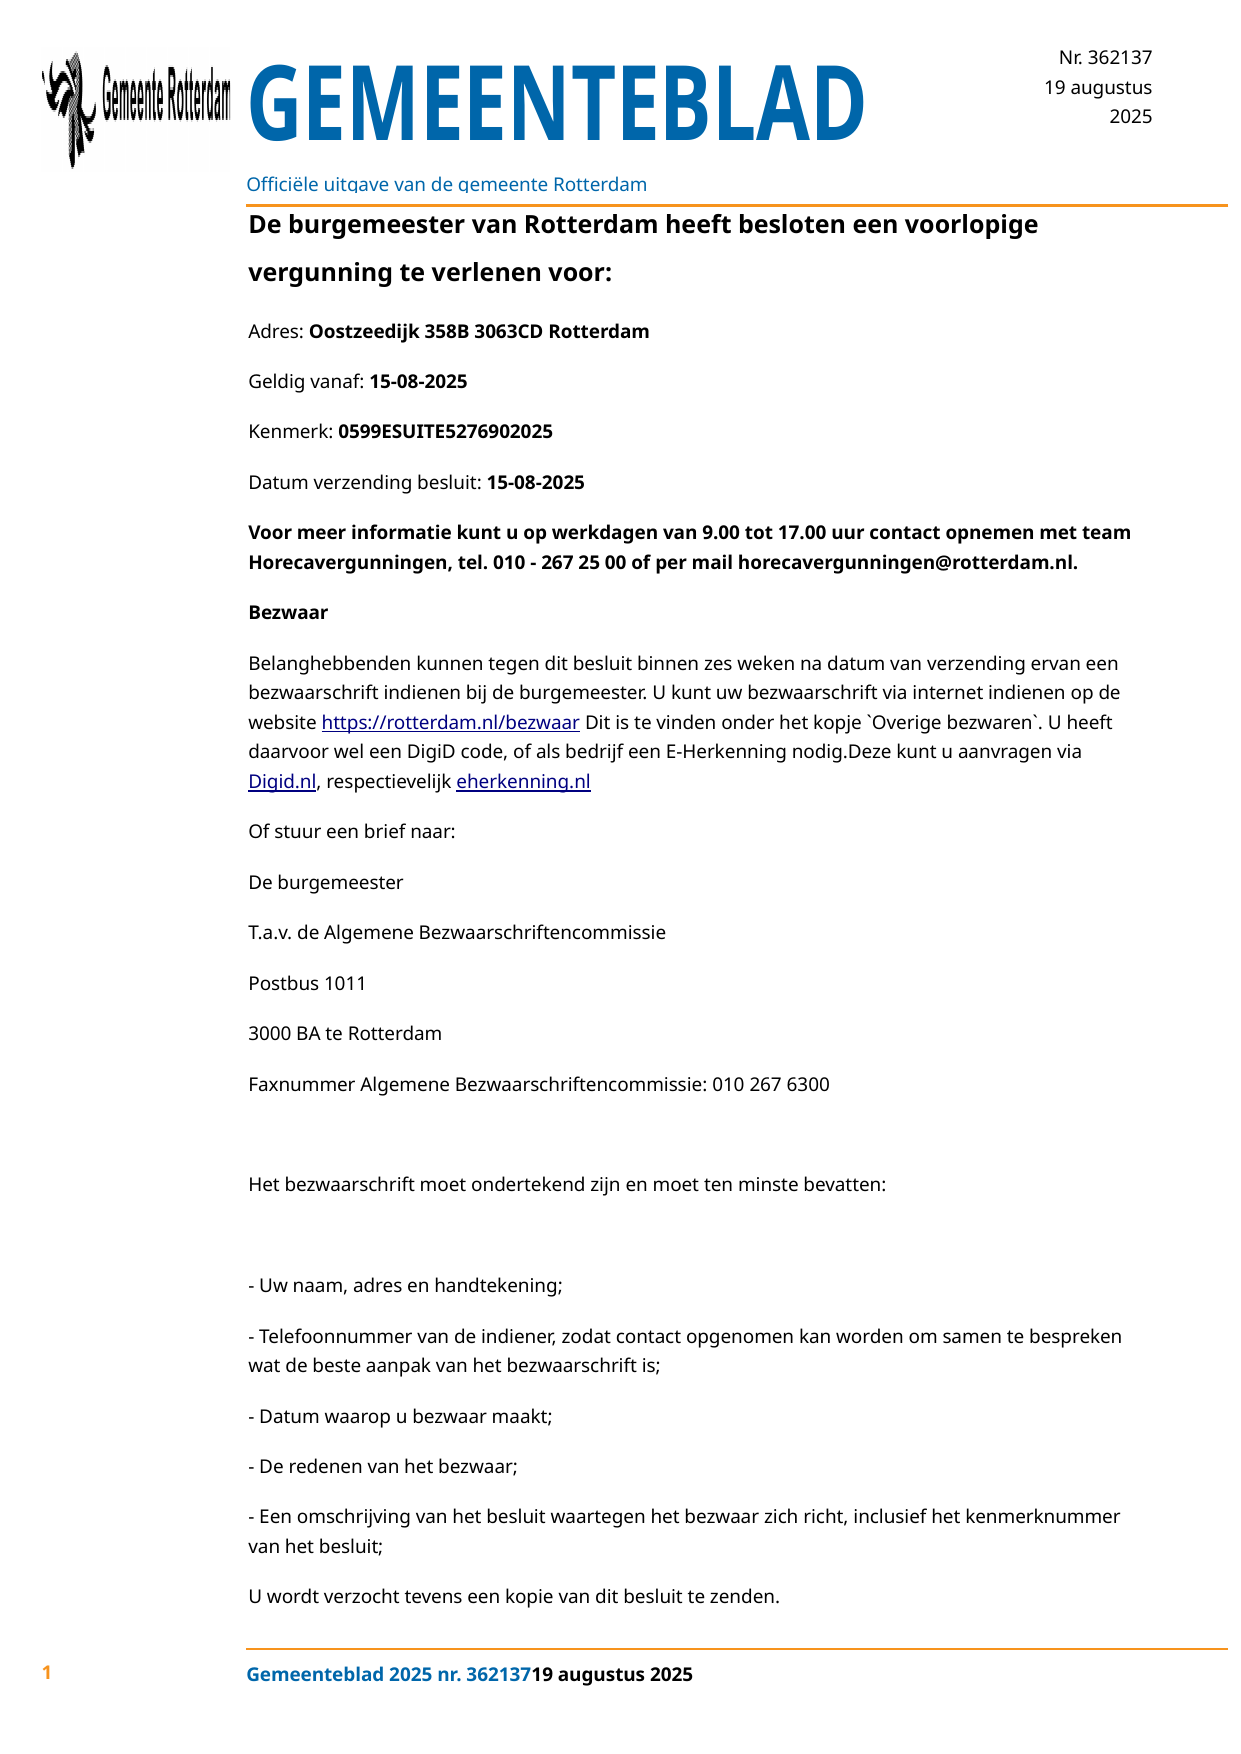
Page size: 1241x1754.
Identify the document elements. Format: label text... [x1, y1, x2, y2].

text Bezwaar [248, 599, 1152, 625]
text - Een omschrijving van het besluit waartegen het bezwaar zich richt, inclusief het kenmerknummer van het besluit; [248, 1504, 1152, 1559]
text - Uw naam, adres en handtekening; [248, 1272, 1152, 1298]
text Adres: Oostzeedijk 358B 3063CD Rotterdam [248, 318, 1152, 344]
text Voor meer informatie kunt u op werkdagen van 9.00 tot 17.00 uur contact opnemen met team Horecavergunningen, tel. 010 - 267 25 00 of per mail horecavergunningen@rotterdam.nl. [248, 519, 1152, 575]
text Faxnummer Algemene Bezwaarschriftencommissie: 010 267 6300 [248, 1071, 1152, 1097]
text Belanghebbenden kunnen tegen dit besluit binnen zes weken na datum van verzending ervan een bezwaarschrift indienen bij de burgemeester. U kunt uw bezwaarschrift via internet indienen op de website https://rotterdam.nl/bezwaar Dit is te vinden onder het kopje `Overige bezwaren`. U heeft daarvoor wel een DigiD code, of als bedrijf een E-Herkenning nodig.Deze kunt u aanvragen via Digid.nl, respectievelijk eherkenning.nl [248, 650, 1152, 794]
text U wordt verzocht tevens een kopie van dit besluit te zenden. [248, 1584, 1152, 1609]
text - De redenen van het bezwaar; [248, 1453, 1152, 1479]
picture [41, 47, 231, 172]
text Postbus 1011 [248, 970, 1152, 996]
text Datum verzending besluit: 15-08-2025 [248, 469, 1152, 495]
text Kenmerk: 0599ESUITE5276902025 [248, 419, 1152, 444]
text - Telefoonnummer van de indiener, zodat contact opgenomen kan worden om samen te bespreken wat de beste aanpak van het bezwaarschrift is; [248, 1323, 1152, 1378]
text Of stuur een brief naar: [248, 819, 1152, 844]
text T.a.v. de Algemene Bezwaarschriftencommissie [248, 919, 1152, 945]
text Het bezwaarschrift moet ondertekend zijn en moet ten minste bevatten: [248, 1172, 1152, 1197]
text Geldig vanaf: 15-08-2025 [248, 368, 1152, 394]
text De burgemeester van Rotterdam heeft besloten een voorlopige vergunning te verlenen voor: [248, 207, 1152, 288]
text De burgemeester [248, 869, 1152, 895]
text 3000 BA te Rotterdam [248, 1020, 1152, 1046]
text - Datum waarop u bezwaar maakt; [248, 1403, 1152, 1429]
